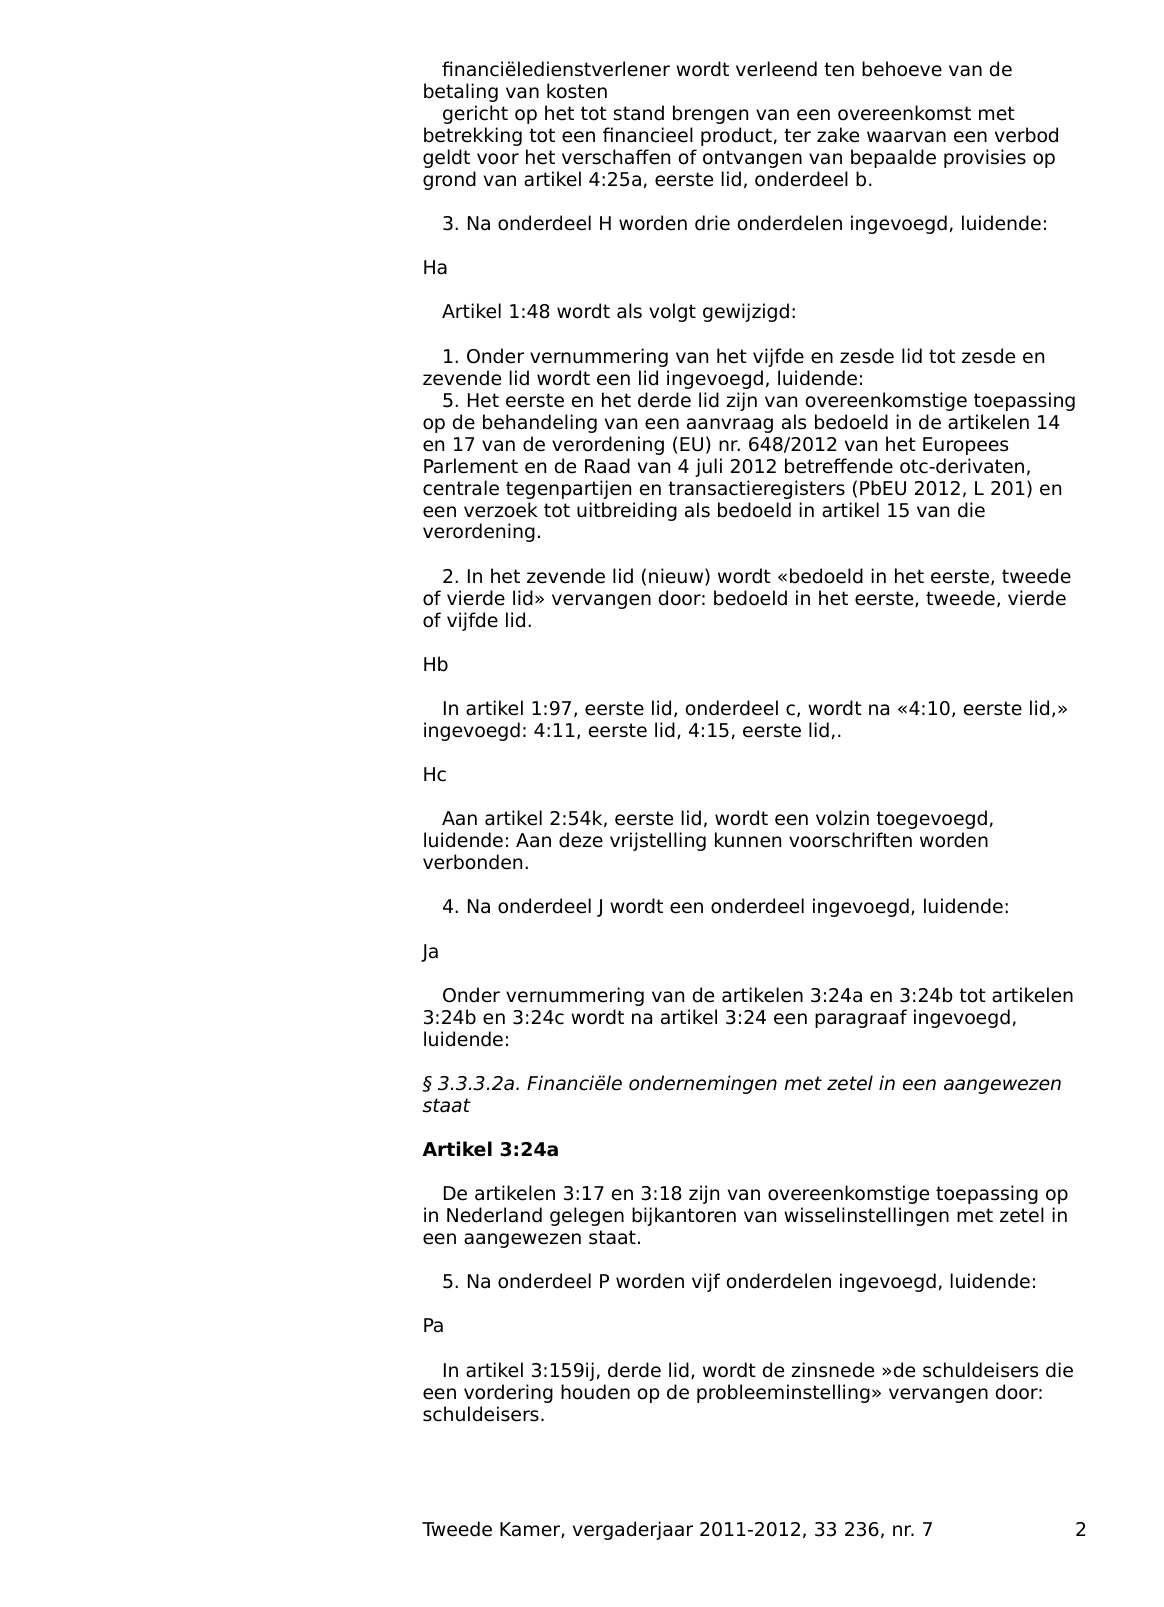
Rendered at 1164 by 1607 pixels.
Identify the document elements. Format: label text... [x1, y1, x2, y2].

subtitle Hc [422, 764, 1087, 786]
subtitle Hb [422, 654, 1087, 676]
text De artikelen 3:17 en 3:18 zijn van overeenkomstige toepassing op in Nederland gelegen bijkantoren van wisselinstellingen met zetel in een aangewezen staat. [422, 1183, 1087, 1249]
text 1. Onder vernummering van het vijfde en zesde lid tot zesde en zevende lid wordt een lid ingevoegd, luidende: [422, 346, 1087, 389]
subtitle Ja [422, 941, 1087, 962]
text 4. Na onderdeel J wordt een onderdeel ingevoegd, luidende: [422, 896, 1087, 918]
text In artikel 3:159ij, derde lid, wordt de zinsnede »de schuldeisers die een vordering houden op de probleeminstelling» vervangen door: schuldeisers. [422, 1359, 1087, 1426]
subtitle Artikel 3:24a [422, 1139, 1087, 1161]
text financiëledienstverlener wordt verleend ten behoeve van de betaling van kosten [422, 59, 1087, 103]
subtitle Pa [422, 1315, 1087, 1337]
subtitle § 3.3.3.2a. Financiële ondernemingen met zetel in een aangewezen staat [422, 1073, 1087, 1117]
text 5. Na onderdeel P worden vijf onderdelen ingevoegd, luidende: [422, 1271, 1087, 1293]
text 5. Het eerste en het derde lid zijn van overeenkomstige toepassing op de behandeling van een aanvraag als bedoeld in de artikelen 14 en 17 van de verordening (EU) nr. 648/2012 van het Europees Parlement en de Raad van 4 juli 2012 betreffende otc-derivaten, centrale tegenpartijen en transactieregisters (PbEU 2012, L 201) en een verzoek tot uitbreiding als bedoeld in artikel 15 van die verordening. [422, 389, 1087, 543]
text Artikel 1:48 wordt als volgt gewijzigd: [422, 301, 1087, 323]
text Onder vernummering van de artikelen 3:24a en 3:24b tot artikelen 3:24b en 3:24c wordt na artikel 3:24 een paragraaf ingevoegd, luidende: [422, 985, 1087, 1051]
subtitle Ha [422, 257, 1087, 279]
text 2. In het zevende lid (nieuw) wordt «bedoeld in het eerste, tweede of vierde lid» vervangen door: bedoeld in het eerste, tweede, vierde of vijfde lid. [422, 566, 1087, 632]
text 3. Na onderdeel H worden drie onderdelen ingevoegd, luidende: [422, 213, 1087, 235]
text Aan artikel 2:54k, eerste lid, wordt een volzin toegevoegd, luidende: Aan deze vrijstelling kunnen voorschriften worden verbonden. [422, 808, 1087, 874]
text gericht op het tot stand brengen van een overeenkomst met betrekking tot een financieel product, ter zake waarvan een verbod geldt voor het verschaffen of ontvangen van bepaalde provisies op grond van artikel 4:25a, eerste lid, onderdeel b. [422, 103, 1087, 191]
text In artikel 1:97, eerste lid, onderdeel c, wordt na «4:10, eerste lid,» ingevoegd: 4:11, eerste lid, 4:15, eerste lid,. [422, 698, 1087, 742]
